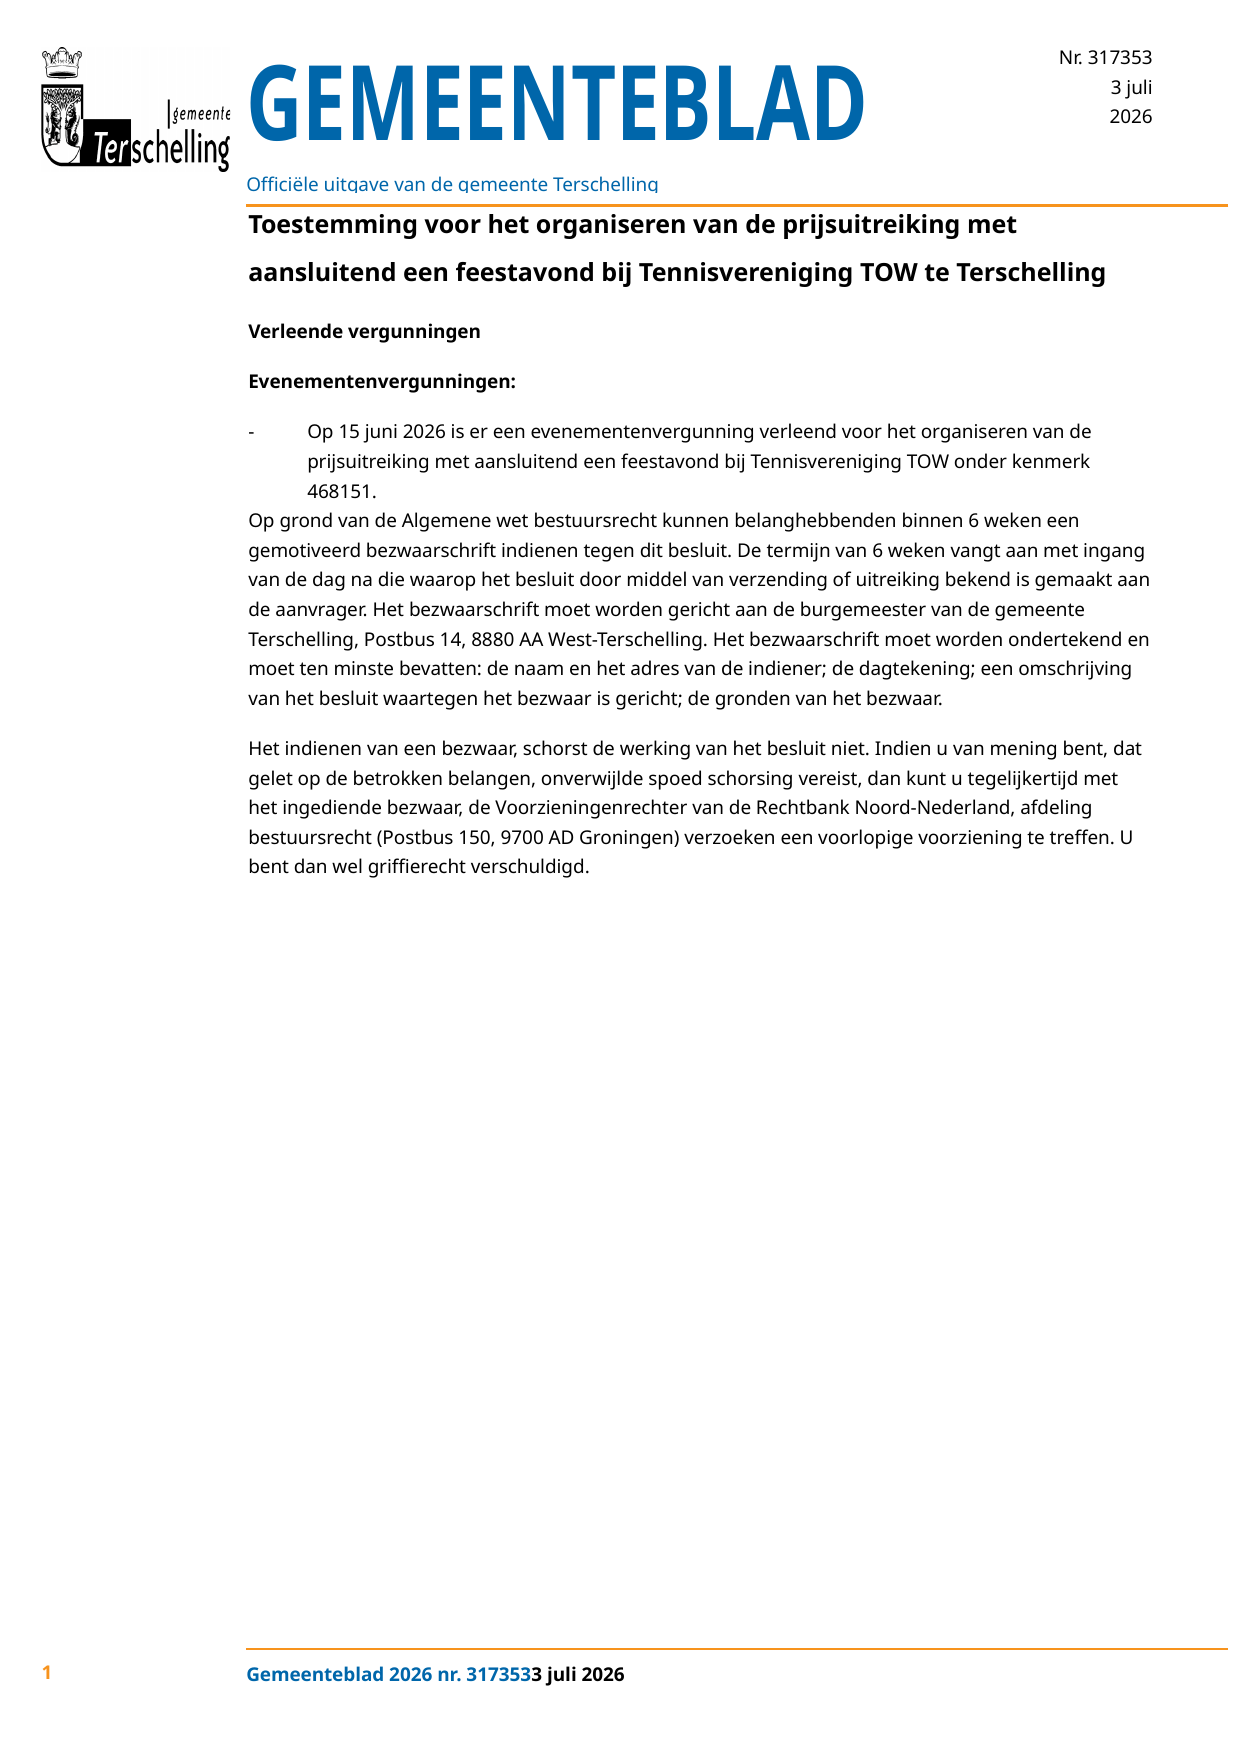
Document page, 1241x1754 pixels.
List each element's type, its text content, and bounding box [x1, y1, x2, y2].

text Het indienen van een bezwaar, schorst de werking van het besluit niet. Indien u van mening bent, dat gelet op de betrokken belangen, onverwijlde spoed schorsing vereist, dan kunt u tegelijkertijd met het ingediende bezwaar, de Voorzieningenrechter van de Rechtbank Noord-Nederland, afdeling bestuursrecht (Postbus 150, 9700 AD Groningen) verzoeken een voorlopige voorziening te treffen. U bent dan wel griffierecht verschuldigd. [248, 735, 1152, 879]
text Toestemming voor het organiseren van de prijsuitreiking met aansluitend een feestavond bij Tennisvereniging TOW te Terschelling [248, 207, 1152, 288]
text Evenementenvergunningen: [248, 368, 1152, 394]
list Op 15 juni 2026 is er een evenementenvergunning verleend voor het organiseren van de prijsuitreiking met aansluitend een feestavond bij Tennisvereniging TOW onder kenmerk 468151. [248, 419, 1152, 504]
text Op grond van de Algemene wet bestuursrecht kunnen belanghebbenden binnen 6 weken een gemotiveerd bezwaarschrift indienen tegen dit besluit. De termijn van 6 weken vangt aan met ingang van de dag na die waarop het besluit door middel van verzending of uitreiking bekend is gemaakt aan de aanvrager. Het bezwaarschrift moet worden gericht aan de burgemeester van de gemeente Terschelling, Postbus 14, 8880 AA West-Terschelling. Het bezwaarschrift moet worden ondertekend en moet ten minste bevatten: de naam en het adres van de indiener; de dagtekening; een omschrijving van het besluit waartegen het bezwaar is gericht; de gronden van het bezwaar. [248, 507, 1152, 711]
text Verleende vergunningen [248, 318, 1152, 344]
picture [41, 47, 231, 172]
